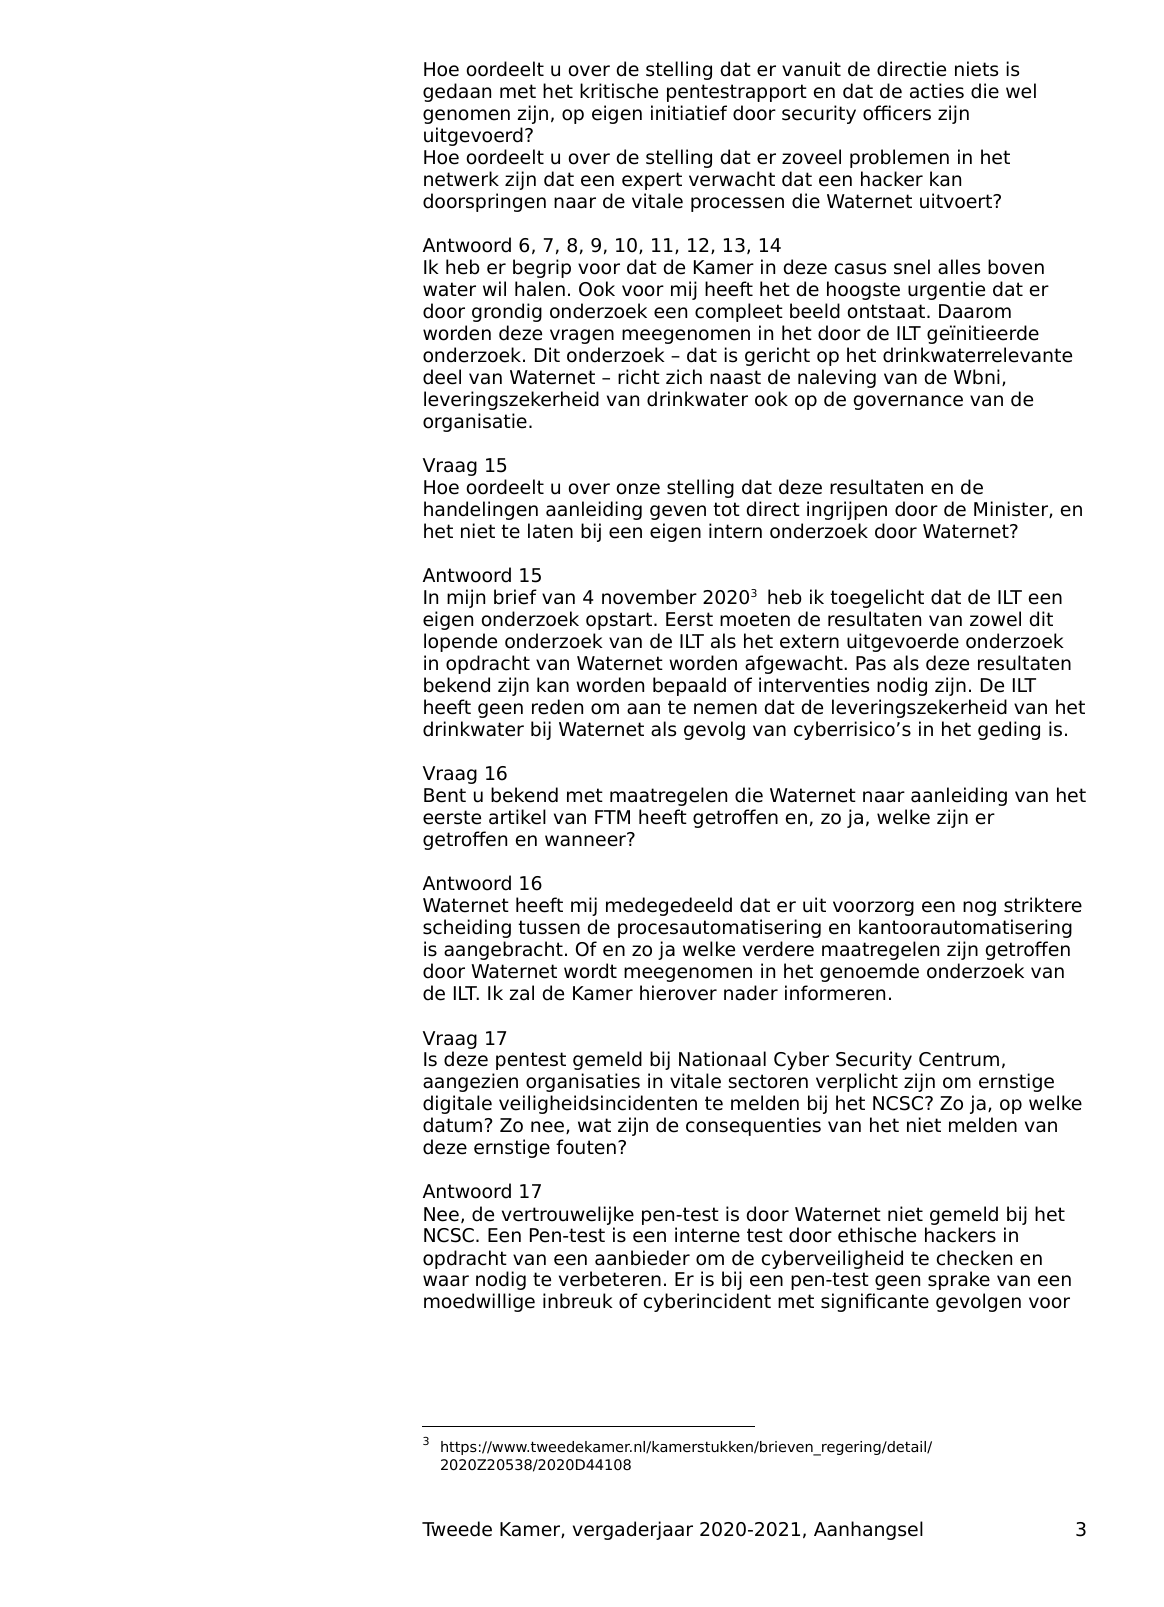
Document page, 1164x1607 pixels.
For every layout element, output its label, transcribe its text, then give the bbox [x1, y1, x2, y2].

text In mijn brief van 4 november 2020 heb ik toegelicht dat de ILT een eigen onderzoek opstart. Eerst moeten de resultaten van zowel dit lopende onderzoek van de ILT als het extern uitgevoerde onderzoek in opdracht van Waternet worden afgewacht. Pas als deze resultaten bekend zijn kan worden bepaald of interventies nodig zijn. De ILT heeft geen reden om aan te nemen dat de leveringszekerheid van het drinkwater bij Waternet als gevolg van cyberrisico’s in het geding is. [422, 587, 1087, 741]
text Vraag 17 [422, 1027, 1087, 1049]
text Waternet heeft mij medegedeeld dat er uit voorzorg een nog striktere scheiding tussen de procesautomatisering en kantoorautomatisering is aangebracht. Of en zo ja welke verdere maatregelen zijn getroffen door Waternet wordt meegenomen in het genoemde onderzoek van de ILT. Ik zal de Kamer hierover nader informeren. [422, 895, 1087, 1005]
text Hoe oordeelt u over de stelling dat er vanuit de directie niets is gedaan met het kritische pentestrapport en dat de acties die wel genomen zijn, op eigen initiatief door security officers zijn uitgevoerd? [422, 59, 1087, 147]
text Is deze pentest gemeld bij Nationaal Cyber Security Centrum, aangezien organisaties in vitale sectoren verplicht zijn om ernstige digitale veiligheidsincidenten te melden bij het NCSC? Zo ja, op welke datum? Zo nee, wat zijn de consequenties van het niet melden van deze ernstige fouten? [422, 1049, 1087, 1159]
text Antwoord 6, 7, 8, 9, 10, 11, 12, 13, 14 [422, 235, 1087, 257]
text Vraag 15 [422, 455, 1087, 477]
text Antwoord 17 [422, 1181, 1087, 1203]
text Hoe oordeelt u over onze stelling dat deze resultaten en de handelingen aanleiding geven tot direct ingrijpen door de Minister, en het niet te laten bij een eigen intern onderzoek door Waternet? [422, 477, 1087, 543]
text Hoe oordeelt u over de stelling dat er zoveel problemen in het netwerk zijn dat een expert verwacht dat een hacker kan doorspringen naar de vitale processen die Waternet uitvoert? [422, 147, 1087, 213]
text Nee, de vertrouwelijke pen-test is door Waternet niet gemeld bij het NCSC. Een Pen-test is een interne test door ethische hackers in opdracht van een aanbieder om de cyberveiligheid te checken en waar nodig te verbeteren. Er is bij een pen-test geen sprake van een moedwillige inbreuk of cyberincident met significante gevolgen voor [422, 1203, 1087, 1357]
text Bent u bekend met maatregelen die Waternet naar aanleiding van het eerste artikel van FTM heeft getroffen en, zo ja, welke zijn er getroffen en wanneer? [422, 785, 1087, 851]
text https://www.tweedekamer.nl/kamerstukken/brieven_regering/detail/2020Z20538/2020D44108 [422, 1435, 1087, 1474]
text Antwoord 15 [422, 565, 1087, 587]
text Ik heb er begrip voor dat de Kamer in deze casus snel alles boven water wil halen. Ook voor mij heeft het de hoogste urgentie dat er door grondig onderzoek een compleet beeld ontstaat. Daarom worden deze vragen meegenomen in het door de ILT geïnitieerde onderzoek. Dit onderzoek – dat is gericht op het drinkwaterrelevante deel van Waternet – richt zich naast de naleving van de Wbni, leveringszekerheid van drinkwater ook op de governance van de organisatie. [422, 257, 1087, 433]
text Antwoord 16 [422, 873, 1087, 895]
text Vraag 16 [422, 763, 1087, 785]
